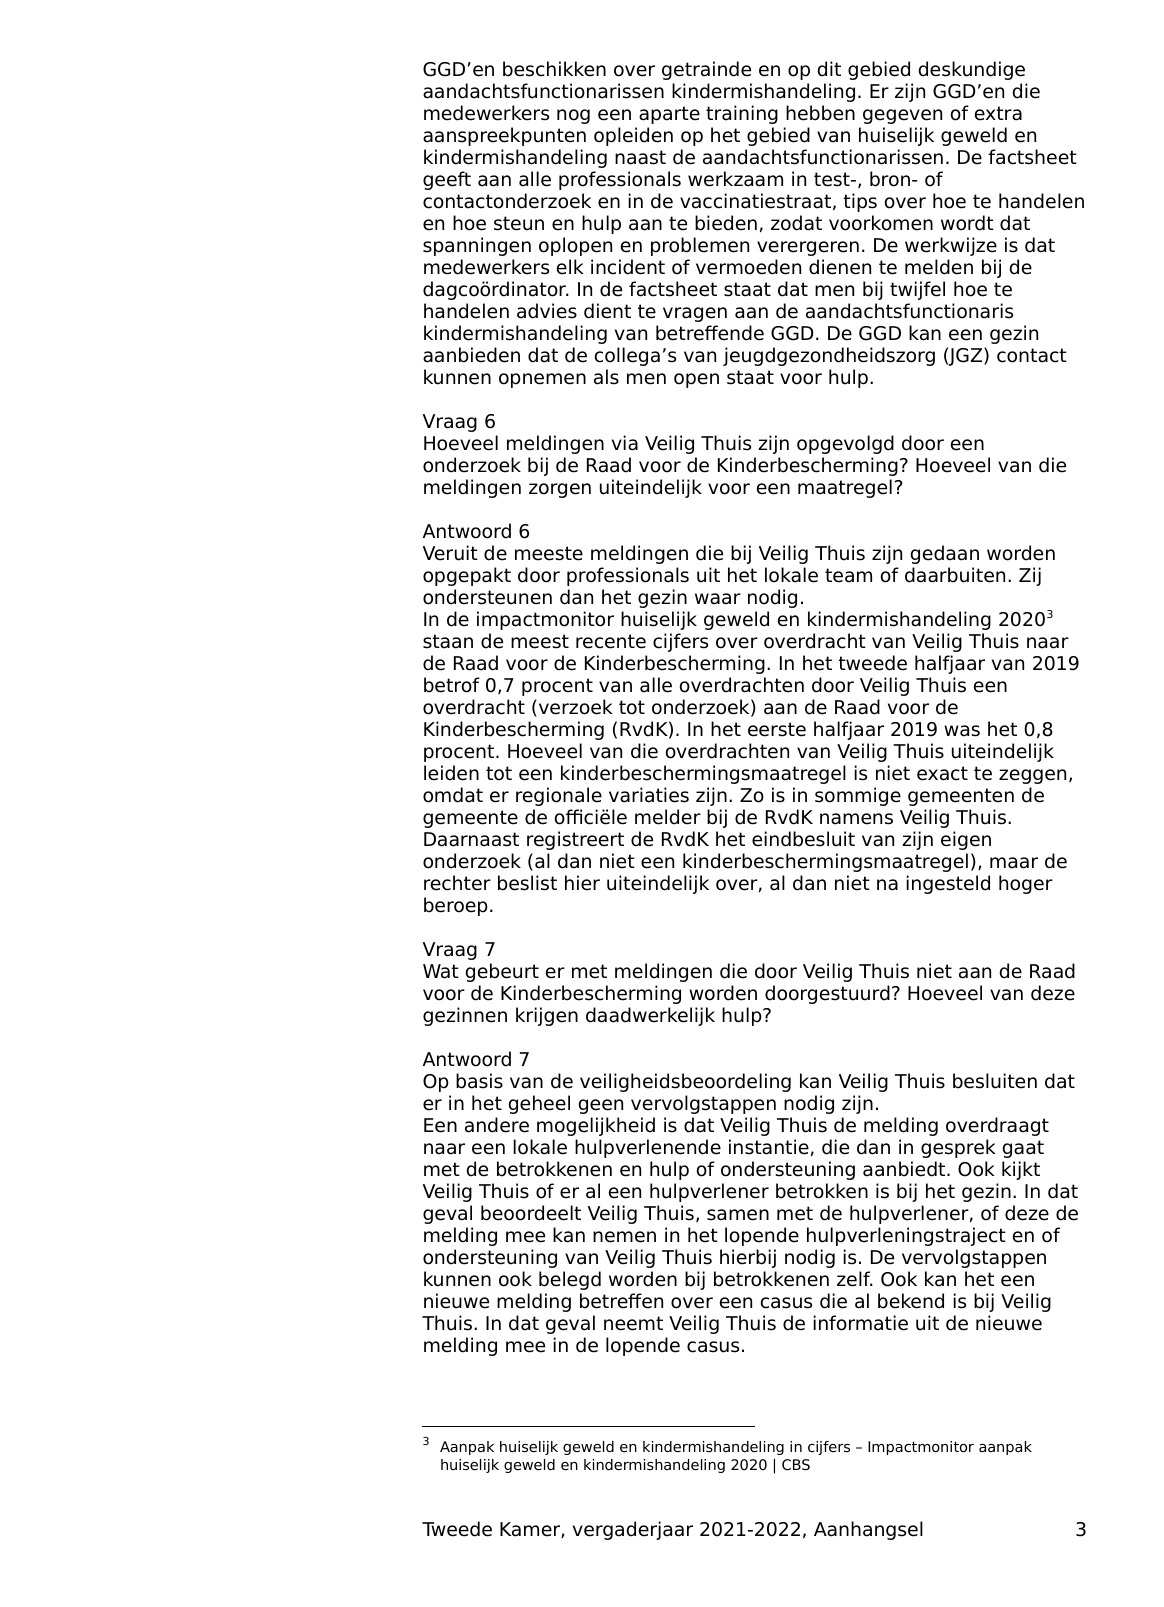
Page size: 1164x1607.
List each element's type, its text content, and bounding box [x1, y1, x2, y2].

text In de impactmonitor huiselijk geweld en kindermishandeling 2020 staan de meest recente cijfers over overdracht van Veilig Thuis naar de Raad voor de Kinderbescherming. In het tweede halfjaar van 2019 betrof 0,7 procent van alle overdrachten door Veilig Thuis een overdracht (verzoek tot onderzoek) aan de Raad voor de Kinderbescherming (RvdK). In het eerste halfjaar 2019 was het 0,8 procent. Hoeveel van die overdrachten van Veilig Thuis uiteindelijk leiden tot een kinderbeschermingsmaatregel is niet exact te zeggen, omdat er regionale variaties zijn. Zo is in sommige gemeenten de gemeente de officiële melder bij de RvdK namens Veilig Thuis. Daarnaast registreert de RvdK het eindbesluit van zijn eigen onderzoek (al dan niet een kinderbeschermingsmaatregel), maar de rechter beslist hier uiteindelijk over, al dan niet na ingesteld hoger beroep. [422, 609, 1087, 917]
text Een andere mogelijkheid is dat Veilig Thuis de melding overdraagt naar een lokale hulpverlenende instantie, die dan in gesprek gaat met de betrokkenen en hulp of ondersteuning aanbiedt. Ook kijkt Veilig Thuis of er al een hulpverlener betrokken is bij het gezin. In dat geval beoordeelt Veilig Thuis, samen met de hulpverlener, of deze de melding mee kan nemen in het lopende hulpverleningstraject en of ondersteuning van Veilig Thuis hierbij nodig is. De vervolgstappen kunnen ook belegd worden bij betrokkenen zelf. Ook kan het een nieuwe melding betreffen over een casus die al bekend is bij Veilig Thuis. In dat geval neemt Veilig Thuis de informatie uit de nieuwe melding mee in de lopende casus. [422, 1115, 1087, 1357]
text Wat gebeurt er met meldingen die door Veilig Thuis niet aan de Raad voor de Kinderbescherming worden doorgestuurd? Hoeveel van deze gezinnen krijgen daadwerkelijk hulp? [422, 961, 1087, 1027]
text Op basis van de veiligheidsbeoordeling kan Veilig Thuis besluiten dat er in het geheel geen vervolgstappen nodig zijn. [422, 1071, 1087, 1115]
text Hoeveel meldingen via Veilig Thuis zijn opgevolgd door een onderzoek bij de Raad voor de Kinderbescherming? Hoeveel van die meldingen zorgen uiteindelijk voor een maatregel? [422, 433, 1087, 499]
text Vraag 7 [422, 939, 1087, 961]
text Antwoord 6 [422, 521, 1087, 543]
text GGD’en beschikken over getrainde en op dit gebied deskundige aandachtsfunctionarissen kindermishandeling. Er zijn GGD’en die medewerkers nog een aparte training hebben gegeven of extra aanspreekpunten opleiden op het gebied van huiselijk geweld en kindermishandeling naast de aandachtsfunctionarissen. De factsheet geeft aan alle professionals werkzaam in test-, bron- of contactonderzoek en in de vaccinatiestraat, tips over hoe te handelen en hoe steun en hulp aan te bieden, zodat voorkomen wordt dat spanningen oplopen en problemen verergeren. De werkwijze is dat medewerkers elk incident of vermoeden dienen te melden bij de dagcoördinator. In de factsheet staat dat men bij twijfel hoe te handelen advies dient te vragen aan de aandachtsfunctionaris kindermishandeling van betreffende GGD. De GGD kan een gezin aanbieden dat de collega’s van jeugdgezondheidszorg (JGZ) contact kunnen opnemen als men open staat voor hulp. [422, 59, 1087, 389]
text Vraag 6 [422, 411, 1087, 433]
text Veruit de meeste meldingen die bij Veilig Thuis zijn gedaan worden opgepakt door professionals uit het lokale team of daarbuiten. Zij ondersteunen dan het gezin waar nodig. [422, 543, 1087, 609]
text Antwoord 7 [422, 1049, 1087, 1071]
text Aanpak huiselijk geweld en kindermishandeling in cijfers – Impactmonitor aanpak huiselijk geweld en kindermishandeling 2020 | CBS [422, 1435, 1087, 1474]
